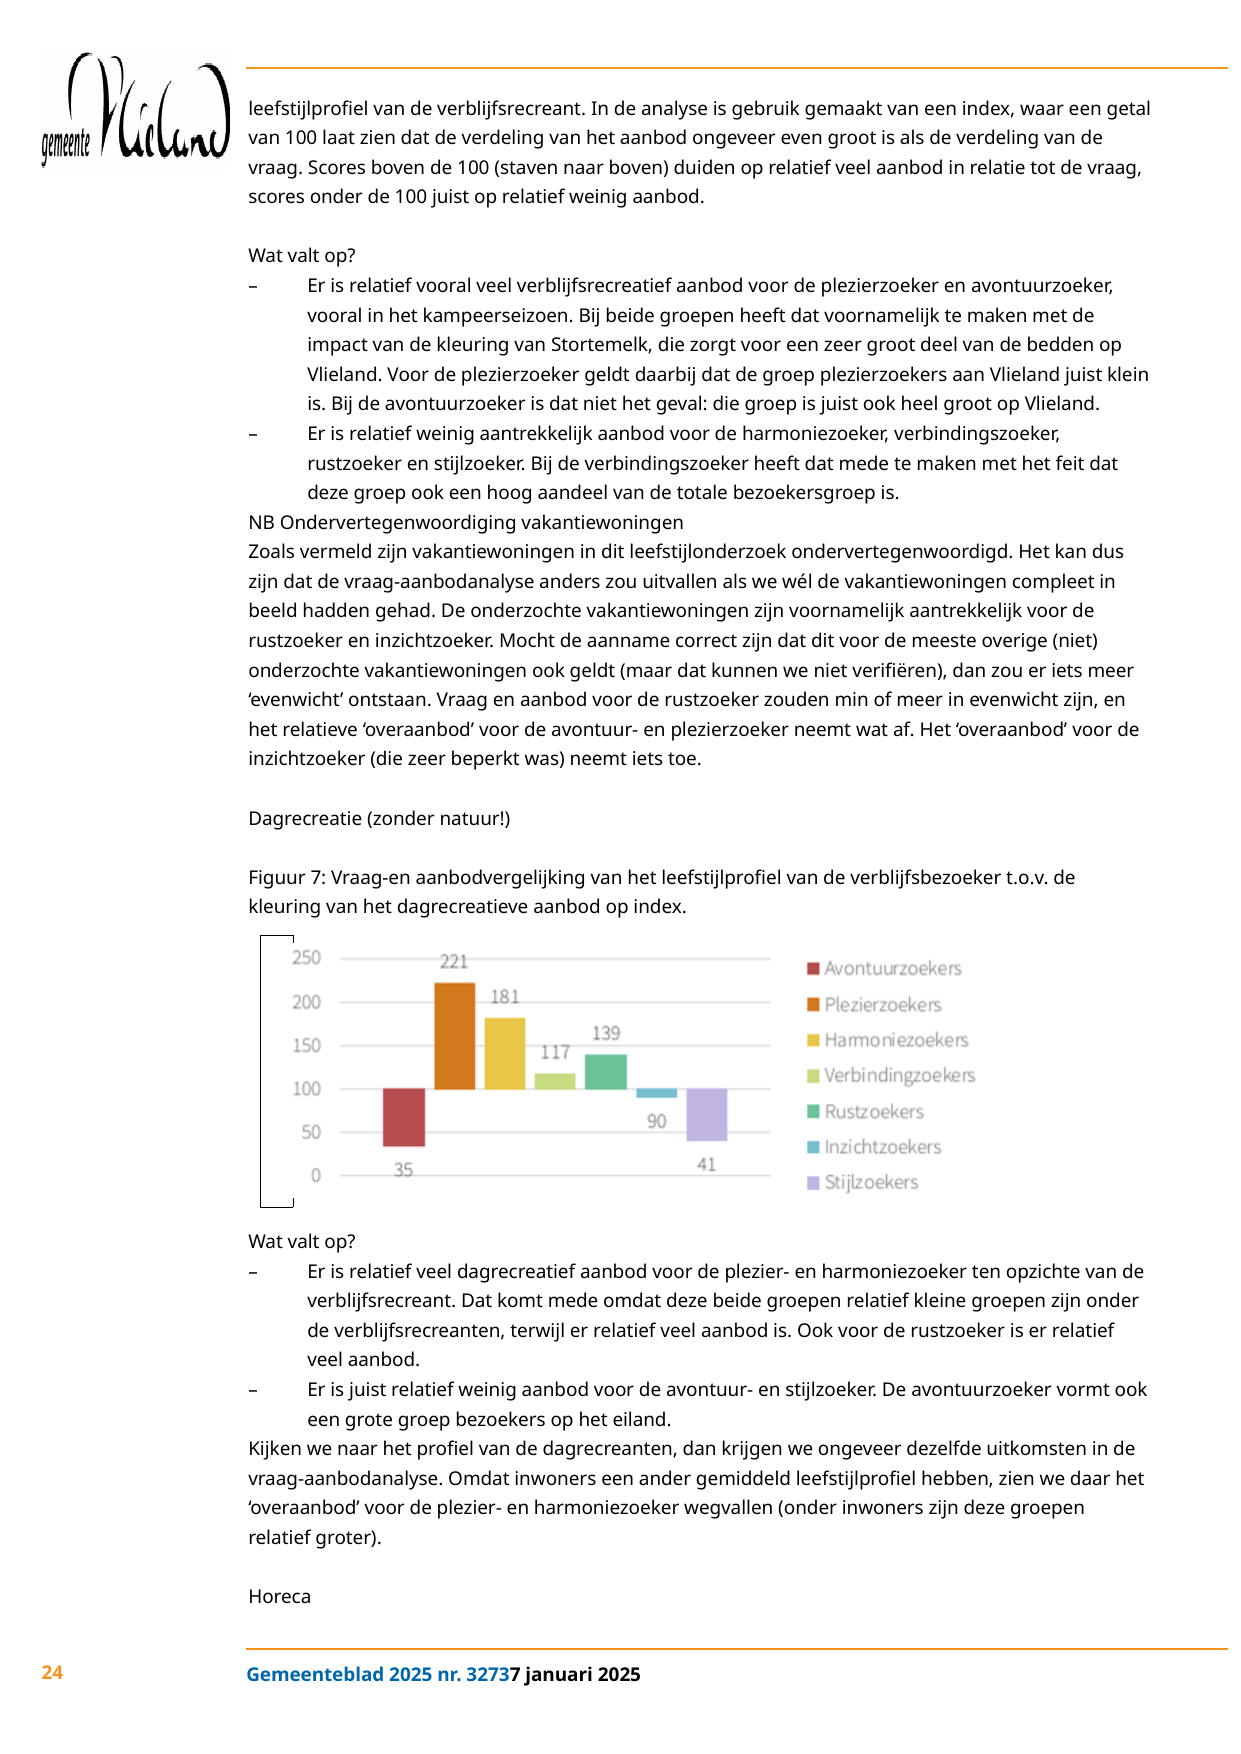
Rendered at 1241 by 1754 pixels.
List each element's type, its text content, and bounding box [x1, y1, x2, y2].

picture [268, 943, 1008, 1198]
text NB Ondervertegenwoordiging vakantiewoningen [248, 509, 1152, 535]
list Er is relatief weinig aantrekkelijk aanbod voor de harmoniezoeker, verbindingszoeker, rustzoeker en stijlzoeker. Bij de verbindingszoeker heeft dat mede te maken met het feit dat deze groep ook een hoog aandeel van de totale bezoekersgroep is. [248, 420, 1152, 505]
list Er is relatief vooral veel verblijfsrecreatief aanbod voor de plezierzoeker en avontuurzoeker, vooral in het kampeerseizoen. Bij beide groepen heeft dat voornamelijk te maken met de impact van de kleuring van Stortemelk, die zorgt voor een zeer groot deel van de bedden op Vlieland. Voor de plezierzoeker geldt daarbij dat de groep plezierzoekers aan Vlieland juist klein is. Bij de avontuurzoeker is dat niet het geval: die groep is juist ook heel groot op Vlieland. [248, 272, 1152, 416]
text Dagrecreatie (zonder natuur!) [248, 805, 1152, 831]
text Wat valt op? [248, 243, 1152, 268]
text Wat valt op? [248, 1228, 1152, 1254]
text leefstijlprofiel van de verblijfsrecreant. In de analyse is gebruik gemaakt van een index, waar een getal van 100 laat zien dat de verdeling van het aanbod ongeveer even groot is als de verdeling van de vraag. Scores boven de 100 (staven naar boven) duiden op relatief veel aanbod in relatie tot de vraag, scores onder de 100 juist op relatief weinig aanbod. [248, 95, 1152, 209]
text Figuur 7: Vraag-en aanbodvergelijking van het leefstijlprofiel van de verblijfsbezoeker t.o.v. de kleuring van het dagrecreatieve aanbod op index. [248, 864, 1152, 919]
text Zoals vermeld zijn vakantiewoningen in dit leefstijlonderzoek ondervertegenwoordigd. Het kan dus zijn dat de vraag-aanbodanalyse anders zou uitvallen als we wél de vakantiewoningen compleet in beeld hadden gehad. De onderzochte vakantiewoningen zijn voornamelijk aantrekkelijk voor de rustzoeker en inzichtzoeker. Mocht de aanname correct zijn dat dit voor de meeste overige (niet) onderzochte vakantiewoningen ook geldt (maar dat kunnen we niet verifiëren), dan zou er iets meer ‘evenwicht’ ontstaan. Vraag en aanbod voor de rustzoeker zouden min of meer in evenwicht zijn, en het relatieve ‘overaanbod’ voor de avontuur- en plezierzoeker neemt wat af. Het ‘overaanbod’ voor de inzichtzoeker (die zeer beperkt was) neemt iets toe. [248, 538, 1152, 771]
list Er is relatief veel dagrecreatief aanbod voor de plezier- en harmoniezoeker ten opzichte van de verblijfsrecreant. Dat komt mede omdat deze beide groepen relatief kleine groepen zijn onder de verblijfsrecreanten, terwijl er relatief veel aanbod is. Ook voor de rustzoeker is er relatief veel aanbod. [248, 1258, 1152, 1372]
list Er is juist relatief weinig aanbod voor de avontuur- en stijlzoeker. De avontuurzoeker vormt ook een grote groep bezoekers op het eiland. [248, 1376, 1152, 1431]
text Horeca [248, 1583, 1152, 1609]
picture [41, 47, 231, 172]
text Kijken we naar het profiel van de dagrecreanten, dan krijgen we ongeveer dezelfde uitkomsten in de vraag-aanbodanalyse. Omdat inwoners een ander gemiddeld leefstijlprofiel hebben, zien we daar het ‘overaanbod’ voor de plezier- en harmoniezoeker wegvallen (onder inwoners zijn deze groepen relatief groter). [248, 1435, 1152, 1550]
